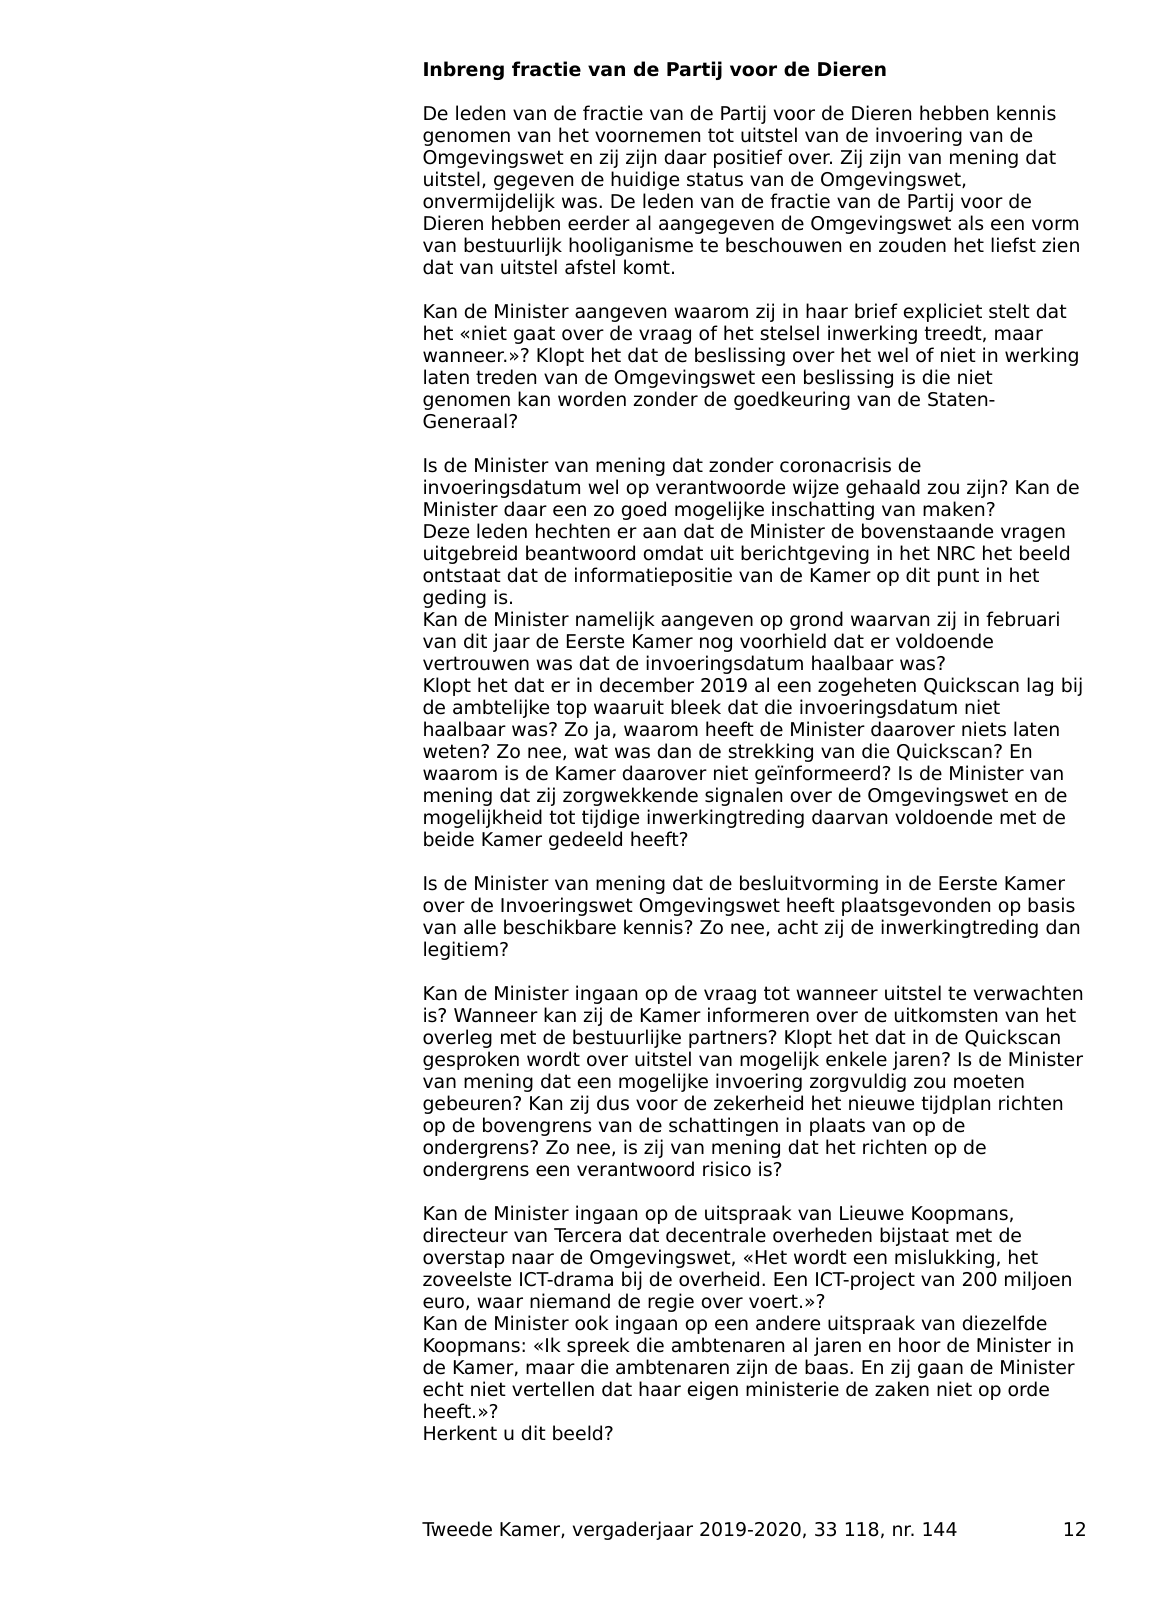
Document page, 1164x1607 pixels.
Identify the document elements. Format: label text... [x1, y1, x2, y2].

text De leden van de fractie van de Partij voor de Dieren hebben kennis genomen van het voornemen tot uitstel van de invoering van de Omgevingswet en zij zijn daar positief over. Zij zijn van mening dat uitstel, gegeven de huidige status van de Omgevingswet, onvermijdelijk was. De leden van de fractie van de Partij voor de Dieren hebben eerder al aangegeven de Omgevingswet als een vorm van bestuurlijk hooliganisme te beschouwen en zouden het liefst zien dat van uitstel afstel komt. [422, 103, 1087, 279]
text Kan de Minister aangeven waarom zij in haar brief expliciet stelt dat het «niet gaat over de vraag of het stelsel inwerking treedt, maar wanneer.»? Klopt het dat de beslissing over het wel of niet in werking laten treden van de Omgevingswet een beslissing is die niet genomen kan worden zonder de goedkeuring van de Staten-Generaal? [422, 301, 1087, 433]
text Is de Minister van mening dat zonder coronacrisis de invoeringsdatum wel op verantwoorde wijze gehaald zou zijn? Kan de Minister daar een zo goed mogelijke inschatting van maken? [422, 455, 1087, 521]
text Kan de Minister ingaan op de vraag tot wanneer uitstel te verwachten is? Wanneer kan zij de Kamer informeren over de uitkomsten van het overleg met de bestuurlijke partners? Klopt het dat in de Quickscan gesproken wordt over uitstel van mogelijk enkele jaren? Is de Minister van mening dat een mogelijke invoering zorgvuldig zou moeten gebeuren? Kan zij dus voor de zekerheid het nieuwe tijdplan richten op de bovengrens van de schattingen in plaats van op de ondergrens? Zo nee, is zij van mening dat het richten op de ondergrens een verantwoord risico is? [422, 983, 1087, 1181]
text Kan de Minister ingaan op de uitspraak van Lieuwe Koopmans, directeur van Tercera dat decentrale overheden bijstaat met de overstap naar de Omgevingswet, «Het wordt een mislukking, het zoveelste ICT-drama bij de overheid. Een ICT-project van 200 miljoen euro, waar niemand de regie over voert.»? [422, 1203, 1087, 1313]
text Herkent u dit beeld? [422, 1423, 1087, 1445]
text Kan de Minister ook ingaan op een andere uitspraak van diezelfde Koopmans: «Ik spreek die ambtenaren al jaren en hoor de Minister in de Kamer, maar die ambtenaren zijn de baas. En zij gaan de Minister echt niet vertellen dat haar eigen ministerie de zaken niet op orde heeft.»? [422, 1313, 1087, 1423]
text Is de Minister van mening dat de besluitvorming in de Eerste Kamer over de Invoeringswet Omgevingswet heeft plaatsgevonden op basis van alle beschikbare kennis? Zo nee, acht zij de inwerkingtreding dan legitiem? [422, 873, 1087, 961]
text Deze leden hechten er aan dat de Minister de bovenstaande vragen uitgebreid beantwoord omdat uit berichtgeving in het NRC het beeld ontstaat dat de informatiepositie van de Kamer op dit punt in het geding is. [422, 521, 1087, 609]
text Kan de Minister namelijk aangeven op grond waarvan zij in februari van dit jaar de Eerste Kamer nog voorhield dat er voldoende vertrouwen was dat de invoeringsdatum haalbaar was? [422, 609, 1087, 675]
subtitle Inbreng fractie van de Partij voor de Dieren [422, 59, 1087, 81]
text Klopt het dat er in december 2019 al een zogeheten Quickscan lag bij de ambtelijke top waaruit bleek dat die invoeringsdatum niet haalbaar was? Zo ja, waarom heeft de Minister daarover niets laten weten? Zo nee, wat was dan de strekking van die Quickscan? En waarom is de Kamer daarover niet geïnformeerd? Is de Minister van mening dat zij zorgwekkende signalen over de Omgevingswet en de mogelijkheid tot tijdige inwerkingtreding daarvan voldoende met de beide Kamer gedeeld heeft? [422, 675, 1087, 851]
